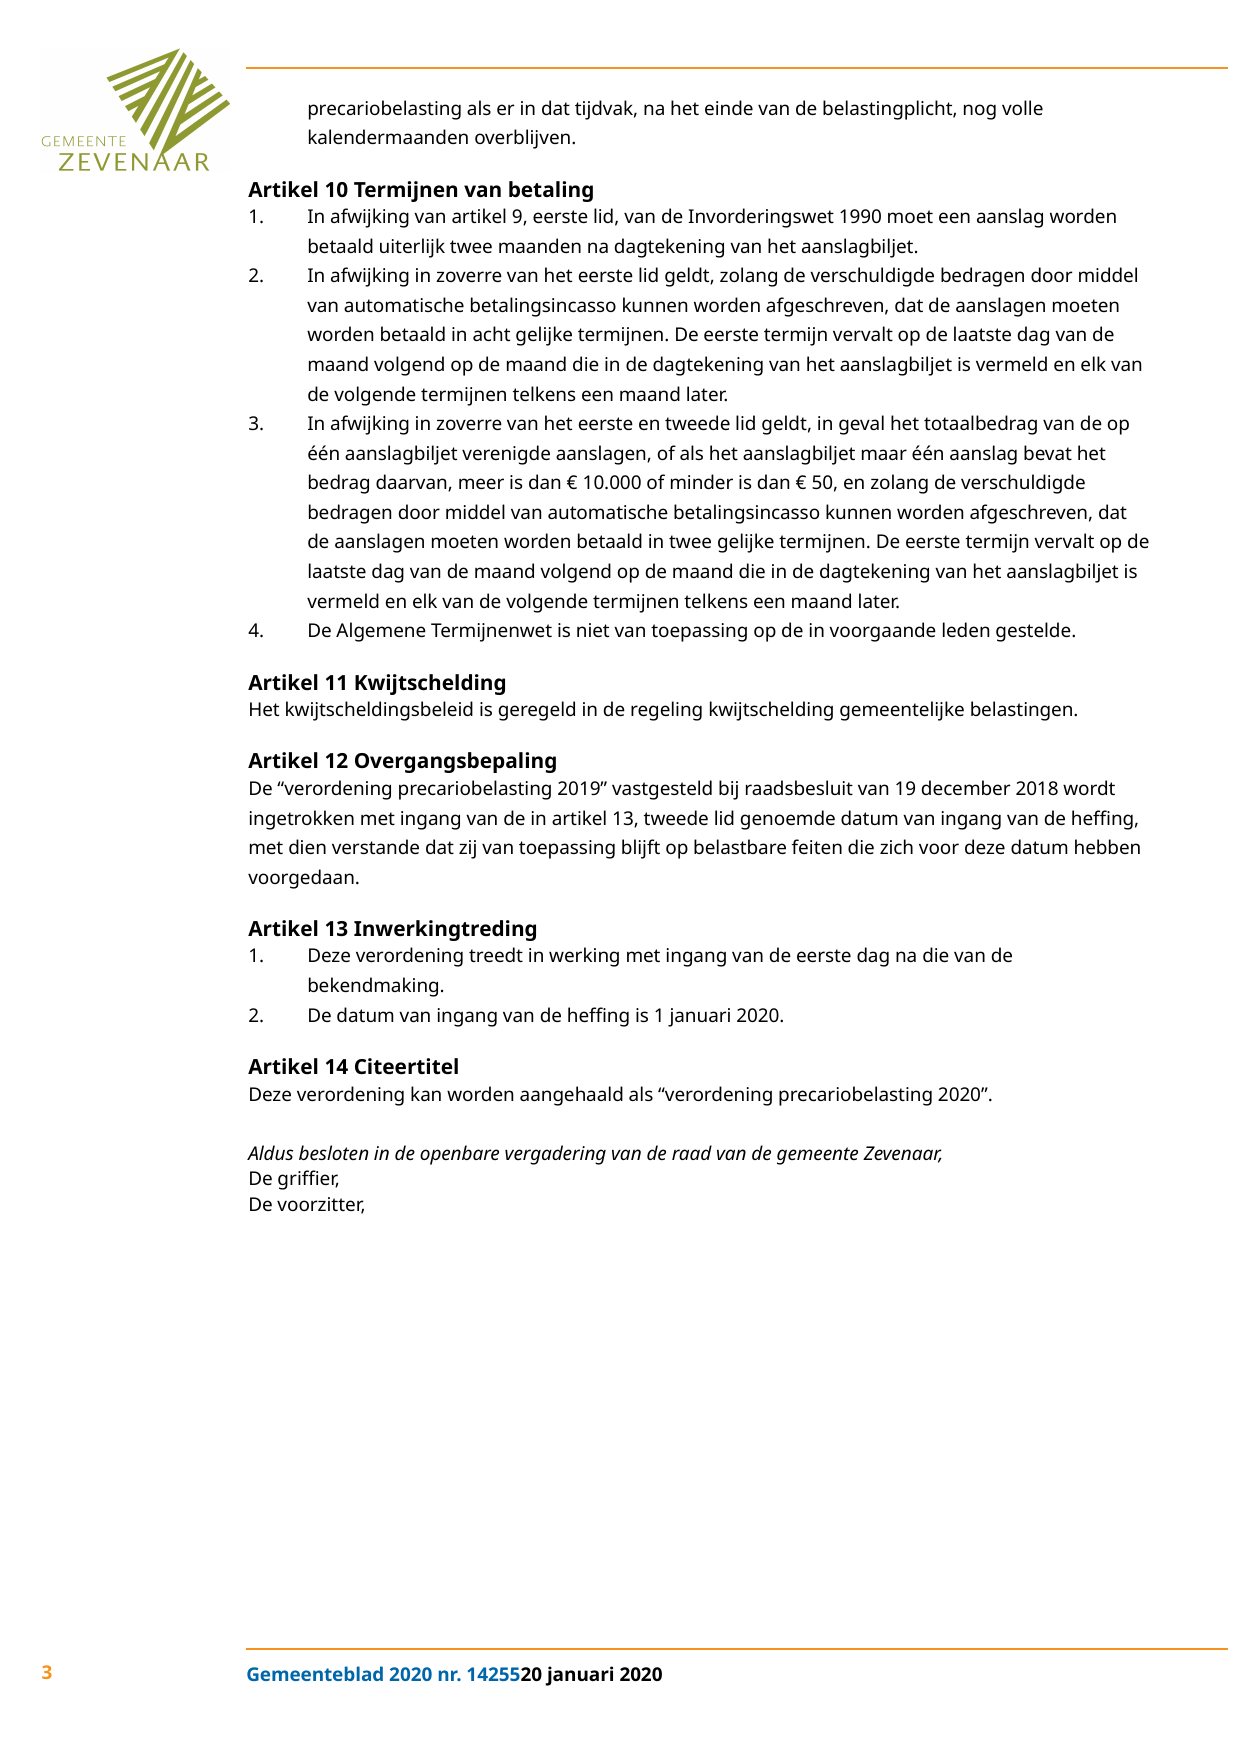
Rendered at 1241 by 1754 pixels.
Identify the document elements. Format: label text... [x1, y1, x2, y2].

picture [41, 47, 231, 172]
text Deze verordening kan worden aangehaald als “verordening precariobelasting 2020”. [248, 1081, 1152, 1106]
text Het kwijtscheldingsbeleid is geregeld in de regeling kwijtschelding gemeentelijke belastingen. [248, 696, 1152, 722]
text De griffier, [248, 1166, 1152, 1191]
list De datum van ingang van de heffing is 1 januari 2020. [248, 1002, 1152, 1028]
text Artikel 11 Kwijtschelding [248, 668, 1152, 696]
text Artikel 14 Citeertitel [248, 1052, 1152, 1081]
list In afwijking in zoverre van het eerste en tweede lid geldt, in geval het totaalbedrag van de op één aanslagbiljet verenigde aanslagen, of als het aanslagbiljet maar één aanslag bevat het bedrag daarvan, meer is dan € 10.000 of minder is dan € 50, en zolang de verschuldigde bedragen door middel van automatische betalingsincasso kunnen worden afgeschreven, dat de aanslagen moeten worden betaald in twee gelijke termijnen. De eerste termijn vervalt op de laatste dag van de maand volgend op de maand die in de dagtekening van het aanslagbiljet is vermeld en elk van de volgende termijnen telkens een maand later. [248, 410, 1152, 613]
list In afwijking van artikel 9, eerste lid, van de Invorderingswet 1990 moet een aanslag worden betaald uiterlijk twee maanden na dagtekening van het aanslagbiljet. [248, 203, 1152, 258]
text Artikel 12 Overgangsbepaling [248, 747, 1152, 775]
list precariobelasting als er in dat tijdvak, na het einde van de belastingplicht, nog volle kalendermaanden overblijven. [248, 95, 1152, 150]
list In afwijking in zoverre van het eerste lid geldt, zolang de verschuldigde bedragen door middel van automatische betalingsincasso kunnen worden afgeschreven, dat de aanslagen moeten worden betaald in acht gelijke termijnen. De eerste termijn vervalt op de laatste dag van de maand volgend op de maand die in de dagtekening van het aanslagbiljet is vermeld en elk van de volgende termijnen telkens een maand later. [248, 262, 1152, 406]
text De “verordening precariobelasting 2019” vastgesteld bij raadsbesluit van 19 december 2018 wordt ingetrokken met ingang van de in artikel 13, tweede lid genoemde datum van ingang van de heffing, met dien verstande dat zij van toepassing blijft op belastbare feiten die zich voor deze datum hebben voorgedaan. [248, 775, 1152, 889]
text Artikel 13 Inwerkingtreding [248, 914, 1152, 943]
text Artikel 10 Termijnen van betaling [248, 175, 1152, 203]
text Aldus besloten in de openbare vergadering van de raad van de gemeente Zevenaar, [248, 1140, 1152, 1166]
list De Algemene Termijnenwet is niet van toepassing op de in voorgaande leden gestelde. [248, 617, 1152, 643]
list Deze verordening treedt in werking met ingang van de eerste dag na die van de bekendmaking. [248, 943, 1152, 998]
text De voorzitter, [248, 1191, 1152, 1217]
